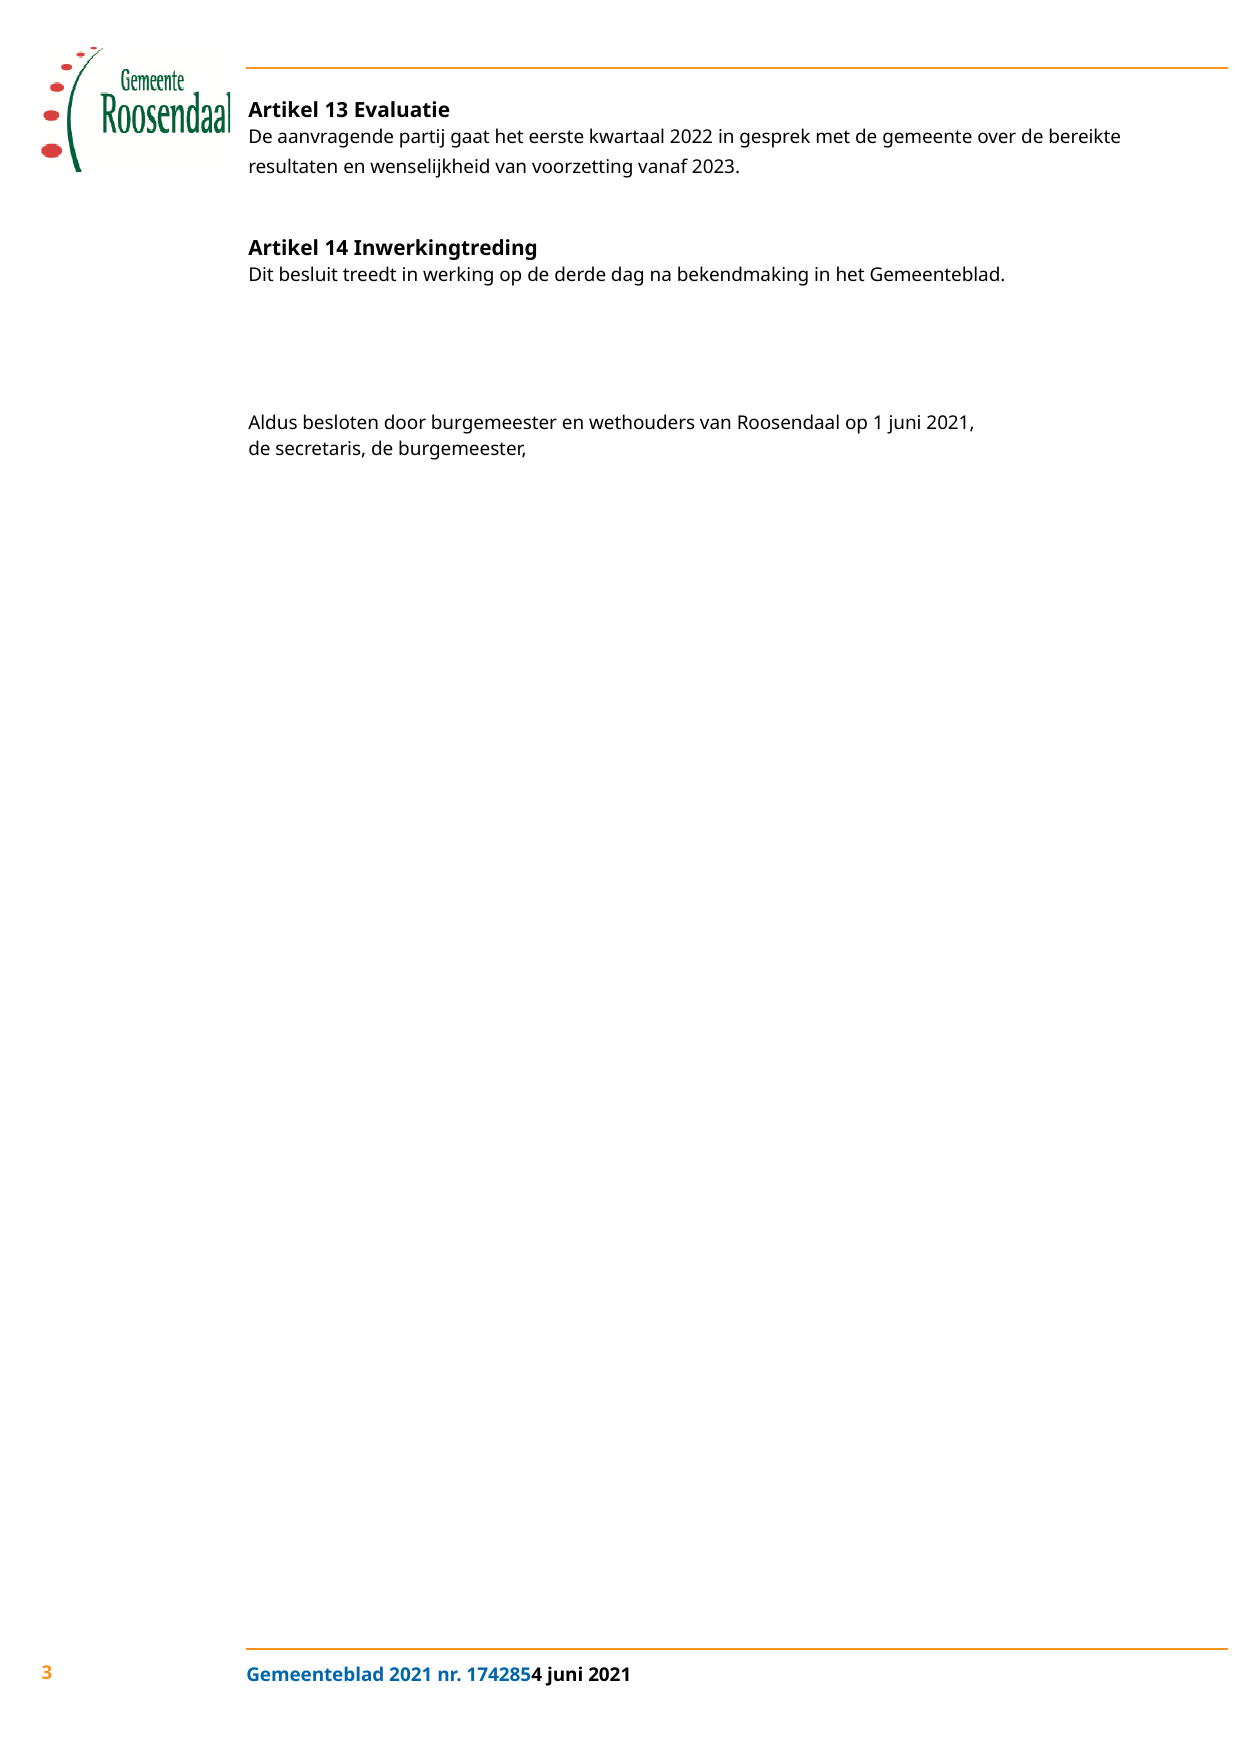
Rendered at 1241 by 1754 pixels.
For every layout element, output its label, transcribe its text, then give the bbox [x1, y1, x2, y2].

text De aanvragende partij gaat het eerste kwartaal 2022 in gesprek met de gemeente over de bereikte resultaten en wenselijkheid van voorzetting vanaf 2023. [248, 123, 1152, 178]
text Artikel 14 Inwerkingtreding [248, 233, 1152, 261]
text Dit besluit treedt in werking op de derde dag na bekendmaking in het Gemeenteblad. [248, 261, 1152, 287]
text de secretaris, de burgemeester, [248, 435, 1152, 461]
text Aldus besloten door burgemeester en wethouders van Roosendaal op 1 juni 2021, [248, 409, 1152, 435]
picture [41, 47, 231, 172]
text Artikel 13 Evaluatie [248, 95, 1152, 123]
